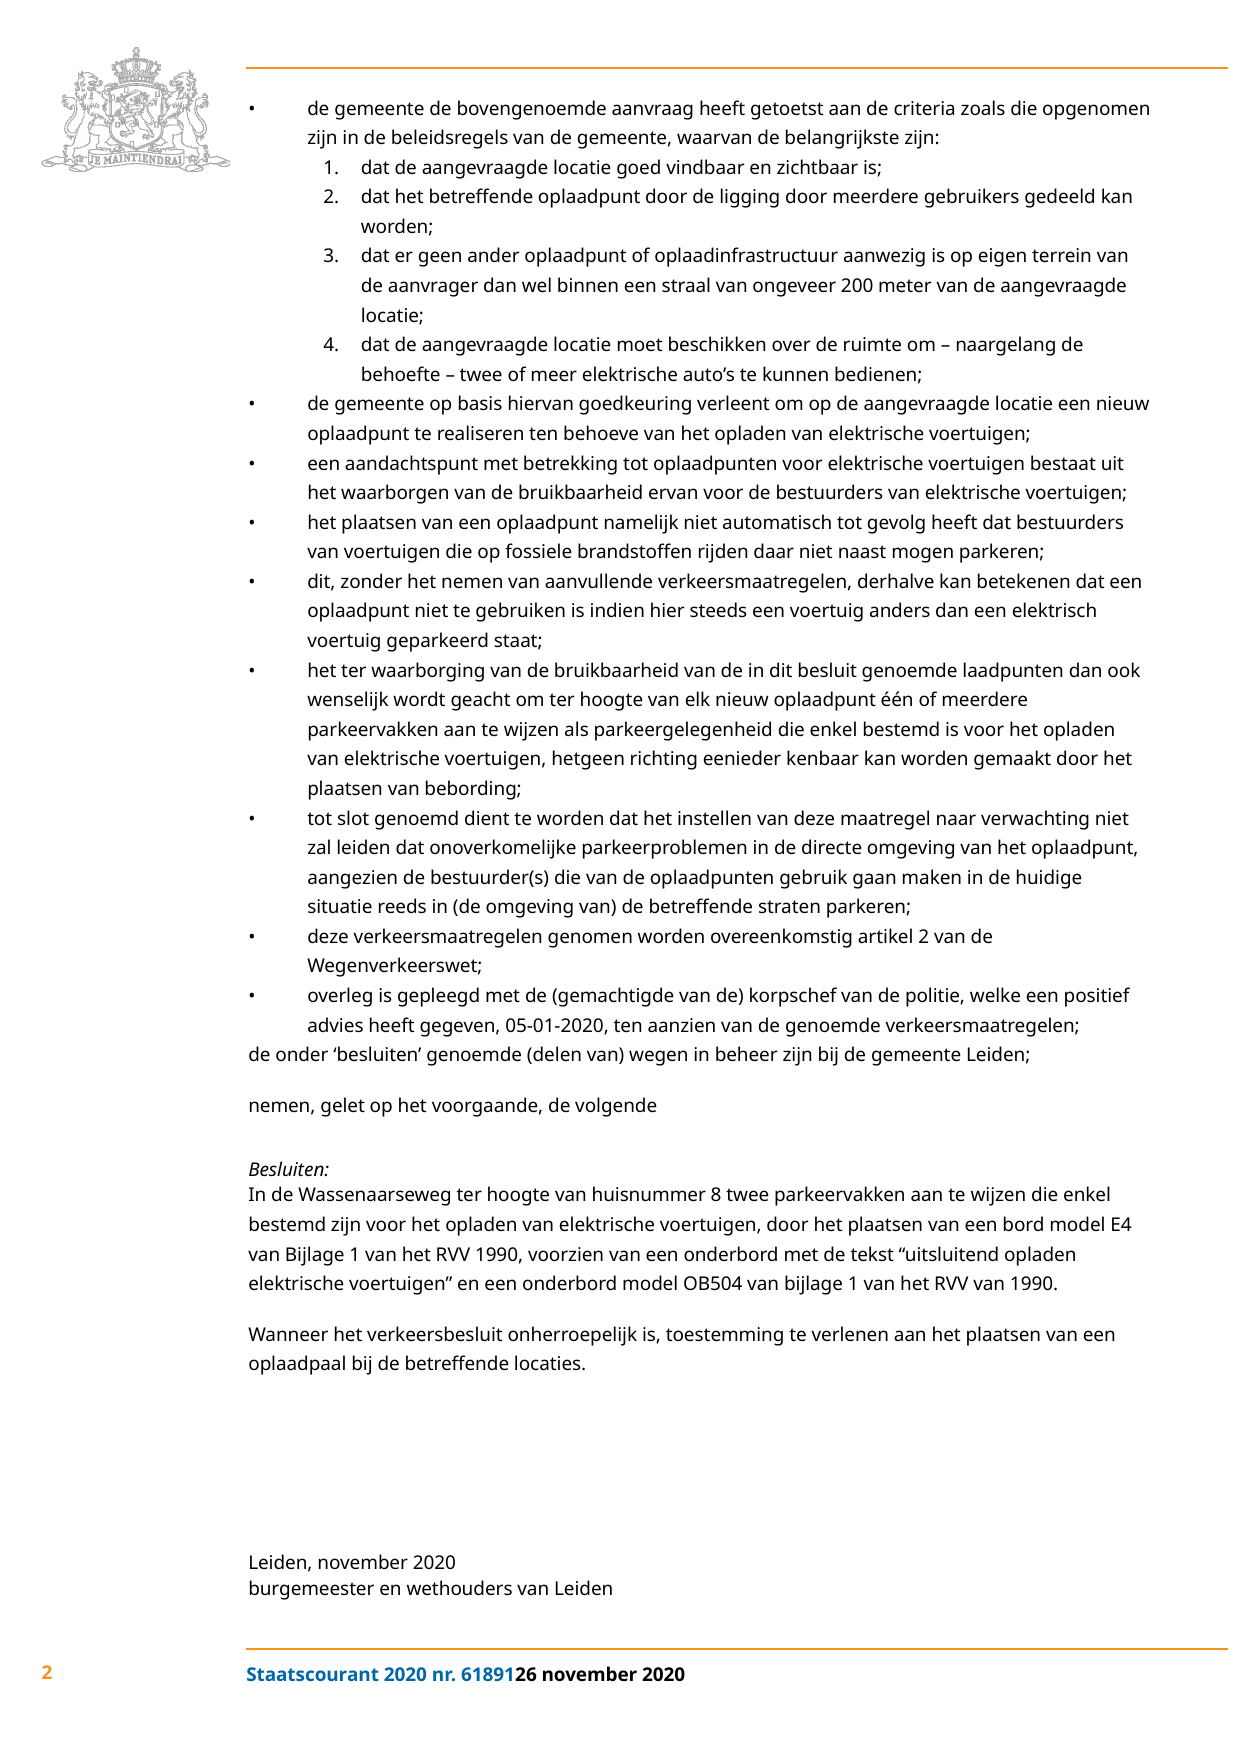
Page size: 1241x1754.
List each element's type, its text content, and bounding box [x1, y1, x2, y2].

list tot slot genoemd dient te worden dat het instellen van deze maatregel naar verwachting niet zal leiden dat onoverkomelijke parkeerproblemen in de directe omgeving van het oplaadpunt, aangezien de bestuurder(s) die van de oplaadpunten gebruik gaan maken in de huidige situatie reeds in (de omgeving van) de betreffende straten parkeren; [248, 805, 1152, 919]
list de gemeente op basis hiervan goedkeuring verleent om op de aangevraagde locatie een nieuw oplaadpunt te realiseren ten behoeve van het opladen van elektrische voertuigen; [248, 391, 1152, 446]
picture [41, 47, 231, 172]
list dat het betreffende oplaadpunt door de ligging door meerdere gebruikers gedeeld kan worden; [323, 183, 1152, 239]
list overleg is gepleegd met de (gemachtigde van de) korpschef van de politie, welke een positief advies heeft gegeven, 05-01-2020, ten aanzien van de genoemde verkeersmaatregelen; [248, 982, 1152, 1038]
list het plaatsen van een oplaadpunt namelijk niet automatisch tot gevolg heeft dat bestuurders van voertuigen die op fossiele brandstoffen rijden daar niet naast mogen parkeren; [248, 509, 1152, 564]
list dit, zonder het nemen van aanvullende verkeersmaatregelen, derhalve kan betekenen dat een oplaadpunt niet te gebruiken is indien hier steeds een voertuig anders dan een elektrisch voertuig geparkeerd staat; [248, 568, 1152, 653]
list dat er geen ander oplaadpunt of oplaadinfrastructuur aanwezig is op eigen terrein van de aanvrager dan wel binnen een straal van ongeveer 200 meter van de aangevraagde locatie; [323, 243, 1152, 328]
list een aandachtspunt met betrekking tot oplaadpunten voor elektrische voertuigen bestaat uit het waarborgen van de bruikbaarheid ervan voor de bestuurders van elektrische voertuigen; [248, 450, 1152, 505]
text Leiden, november 2020 [248, 1549, 1152, 1575]
list dat de aangevraagde locatie goed vindbaar en zichtbaar is; [323, 154, 1152, 180]
text In de Wassenaarseweg ter hoogte van huisnummer 8 twee parkeervakken aan te wijzen die enkel bestemd zijn voor het opladen van elektrische voertuigen, door het plaatsen van een bord model E4 van Bijlage 1 van het RVV 1990, voorzien van een onderbord met de tekst “uitsluitend opladen elektrische voertuigen” en een onderbord model OB504 van bijlage 1 van het RVV van 1990. [248, 1182, 1152, 1296]
list de gemeente de bovengenoemde aanvraag heeft getoetst aan de criteria zoals die opgenomen zijn in de beleidsregels van de gemeente, waarvan de belangrijkste zijn: [248, 95, 1152, 150]
text Besluiten: [248, 1156, 1152, 1182]
text burgemeester en wethouders van Leiden [248, 1575, 1152, 1601]
list deze verkeersmaatregelen genomen worden overeenkomstig artikel 2 van de Wegenverkeerswet; [248, 923, 1152, 978]
text Wanneer het verkeersbesluit onherroepelijk is, toestemming te verlenen aan het plaatsen van een oplaadpaal bij de betreffende locaties. [248, 1321, 1152, 1376]
text de onder ‘besluiten’ genoemde (delen van) wegen in beheer zijn bij de gemeente Leiden; [248, 1041, 1152, 1067]
text nemen, gelet op het voorgaande, de volgende [248, 1092, 1152, 1118]
list het ter waarborging van de bruikbaarheid van de in dit besluit genoemde laadpunten dan ook wenselijk wordt geacht om ter hoogte van elk nieuw oplaadpunt één of meerdere parkeervakken aan te wijzen als parkeergelegenheid die enkel bestemd is voor het opladen van elektrische voertuigen, hetgeen richting eenieder kenbaar kan worden gemaakt door het plaatsen van bebording; [248, 657, 1152, 801]
list dat de aangevraagde locatie moet beschikken over de ruimte om – naargelang de behoefte – twee of meer elektrische auto’s te kunnen bedienen; [323, 331, 1152, 387]
